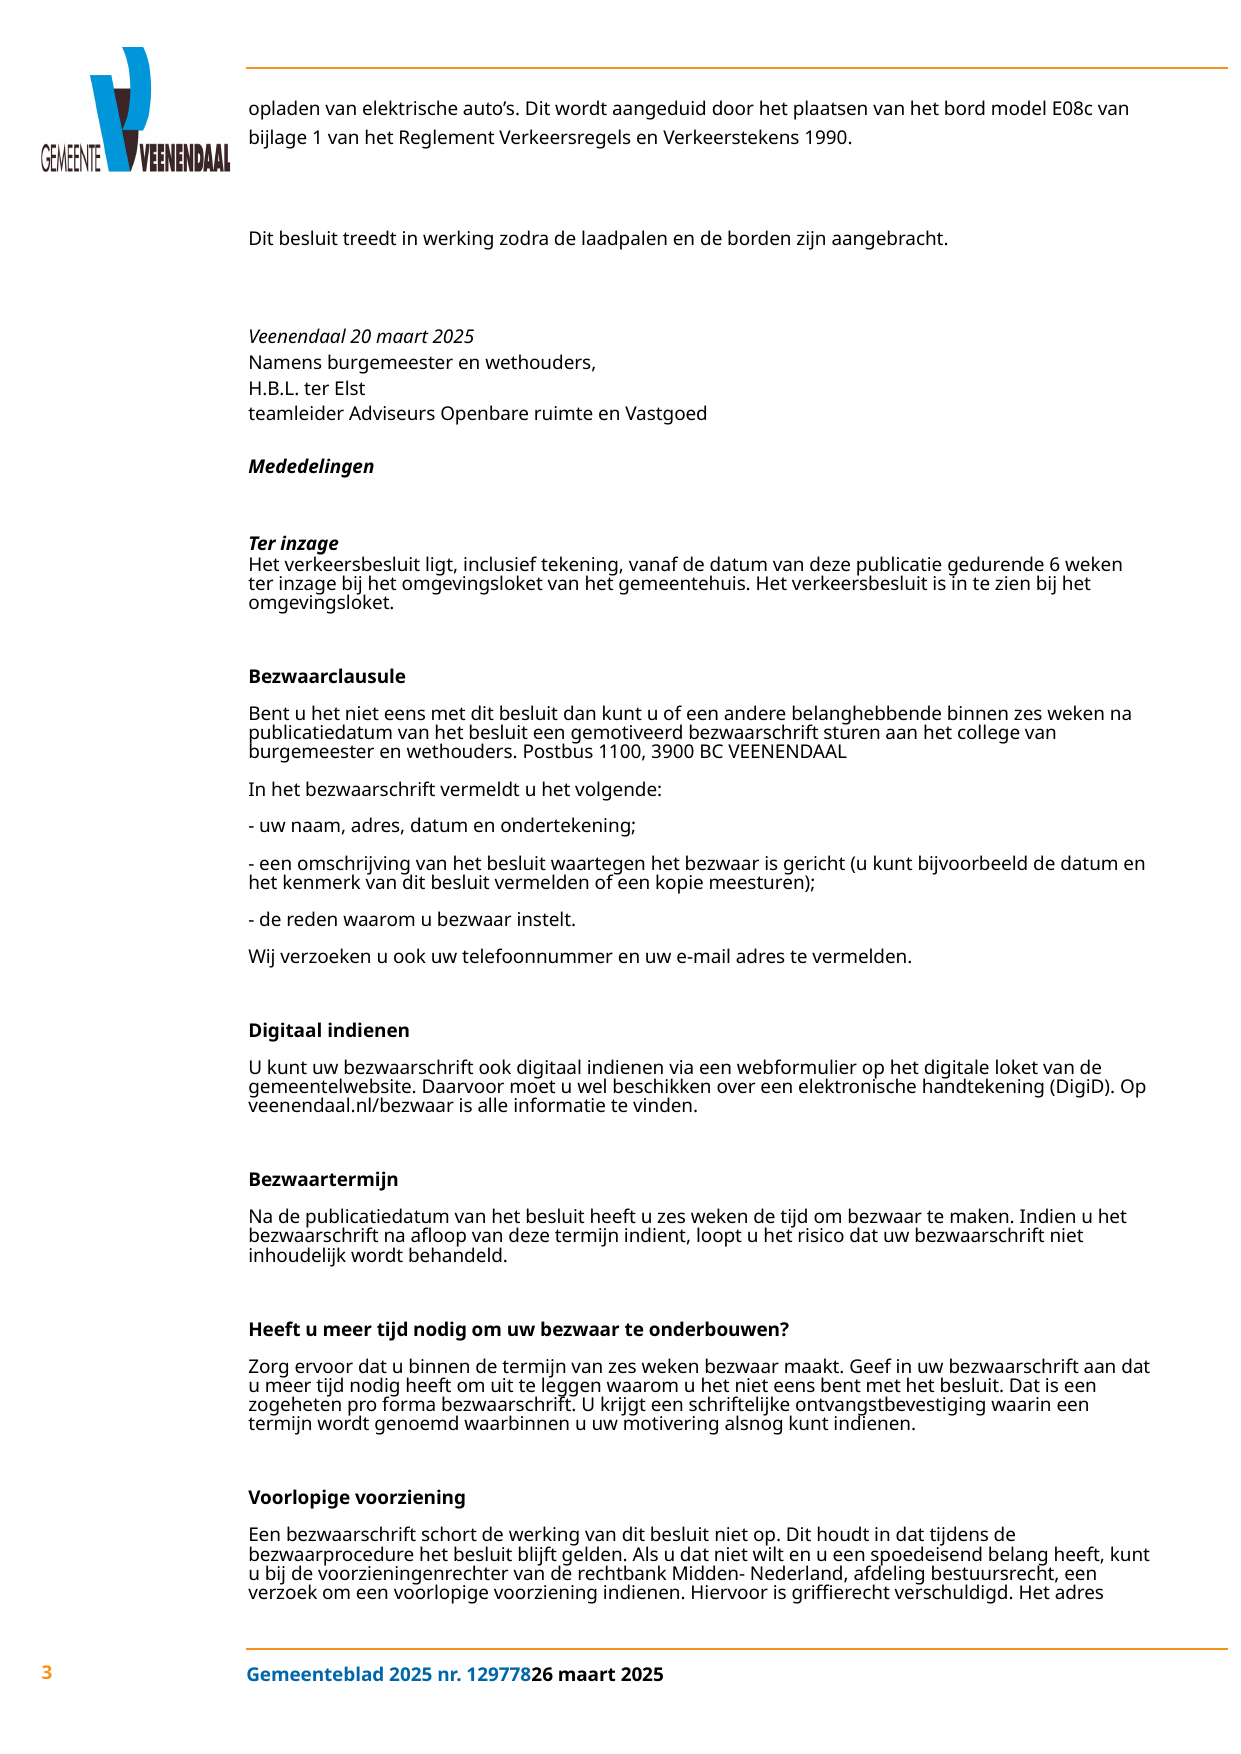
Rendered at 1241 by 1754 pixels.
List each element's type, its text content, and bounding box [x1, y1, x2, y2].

text In het bezwaarschrift vermeldt u het volgende: [248, 781, 1152, 800]
text Dit besluit treedt in werking zodra de laadpalen en de borden zijn aangebracht. [248, 225, 1152, 251]
text Digitaal indienen [248, 1022, 1152, 1041]
text Heeft u meer tijd nodig om uw bezwaar te onderbouwen? [248, 1321, 1152, 1340]
text Bent u het niet eens met dit besluit dan kunt u of een andere belanghebbende binnen zes weken na publicatiedatum van het besluit een gemotiveerd bezwaarschrift sturen aan het college van burgemeester en wethouders. Postbus 1100, 3900 BC VEENENDAAL [248, 705, 1152, 763]
text Wij verzoeken u ook uw telefoonnummer en uw e-mail adres te vermelden. [248, 948, 1152, 967]
text Het verkeersbesluit ligt, inclusief tekening, vanaf de datum van deze publicatie gedurende 6 weken ter inzage bij het omgevingsloket van het gemeentehuis. Het verkeersbesluit is in te zien bij het omgevingsloket. [248, 556, 1152, 613]
text Voorlopige voorziening [248, 1489, 1152, 1509]
text opladen van elektrische auto’s. Dit wordt aangeduid door het plaatsen van het bord model E08c van bijlage 1 van het Reglement Verkeersregels en Verkeerstekens 1990. [248, 95, 1152, 150]
text U kunt uw bezwaarschrift ook digitaal indienen via een webformulier op het digitale loket van de gemeentelwebsite. Daarvoor moet u wel beschikken over een elektronische handtekening (DigiD). Op veenendaal.nl/bezwaar is alle informatie te vinden. [248, 1059, 1152, 1116]
text - de reden waarom u bezwaar instelt. [248, 911, 1152, 930]
text Veenendaal 20 maart 2025 [248, 323, 1152, 349]
picture [123, 47, 231, 172]
text Bezwaartermijn [248, 1171, 1152, 1190]
text - een omschrijving van het besluit waartegen het bezwaar is gericht (u kunt bijvoorbeeld de datum en het kenmerk van dit besluit vermelden of een kopie meesturen); [248, 854, 1152, 893]
text Bezwaarclausule [248, 668, 1152, 687]
picture [41, 47, 130, 172]
text Ter inzage [248, 530, 1152, 556]
text Na de publicatiedatum van het besluit heeft u zes weken de tijd om bezwaar te maken. Indien u het bezwaarschrift na afloop van deze termijn indient, loopt u het risico dat uw bezwaarschrift niet inhoudelijk wordt behandeld. [248, 1208, 1152, 1266]
text Namens burgemeester en wethouders, [248, 349, 1152, 375]
text H.B.L. ter Elst [248, 375, 1152, 401]
text Mededelingen [248, 453, 1152, 479]
text Zorg ervoor dat u binnen de termijn van zes weken bezwaar maakt. Geef in uw bezwaarschrift aan dat u meer tijd nodig heeft om uit te leggen waarom u het niet eens bent met het besluit. Dat is een zogeheten pro forma bezwaarschrift. U krijgt een schriftelijke ontvangstbevestiging waarin een termijn wordt genoemd waarbinnen u uw motivering alsnog kunt indienen. [248, 1358, 1152, 1435]
text - uw naam, adres, datum en ondertekening; [248, 817, 1152, 837]
text teamleider Adviseurs Openbare ruimte en Vastgoed [248, 401, 1152, 426]
text Een bezwaarschrift schort de werking van dit besluit niet op. Dit houdt in dat tijdens de bezwaarprocedure het besluit blijft gelden. Als u dat niet wilt en u een spoedeisend belang heeft, kunt u bij de voorzieningenrechter van de rechtbank Midden- Nederland, afdeling bestuursrecht, een verzoek om een voorlopige voorziening indienen. Hiervoor is griffierecht verschuldigd. Het adres [248, 1526, 1152, 1603]
